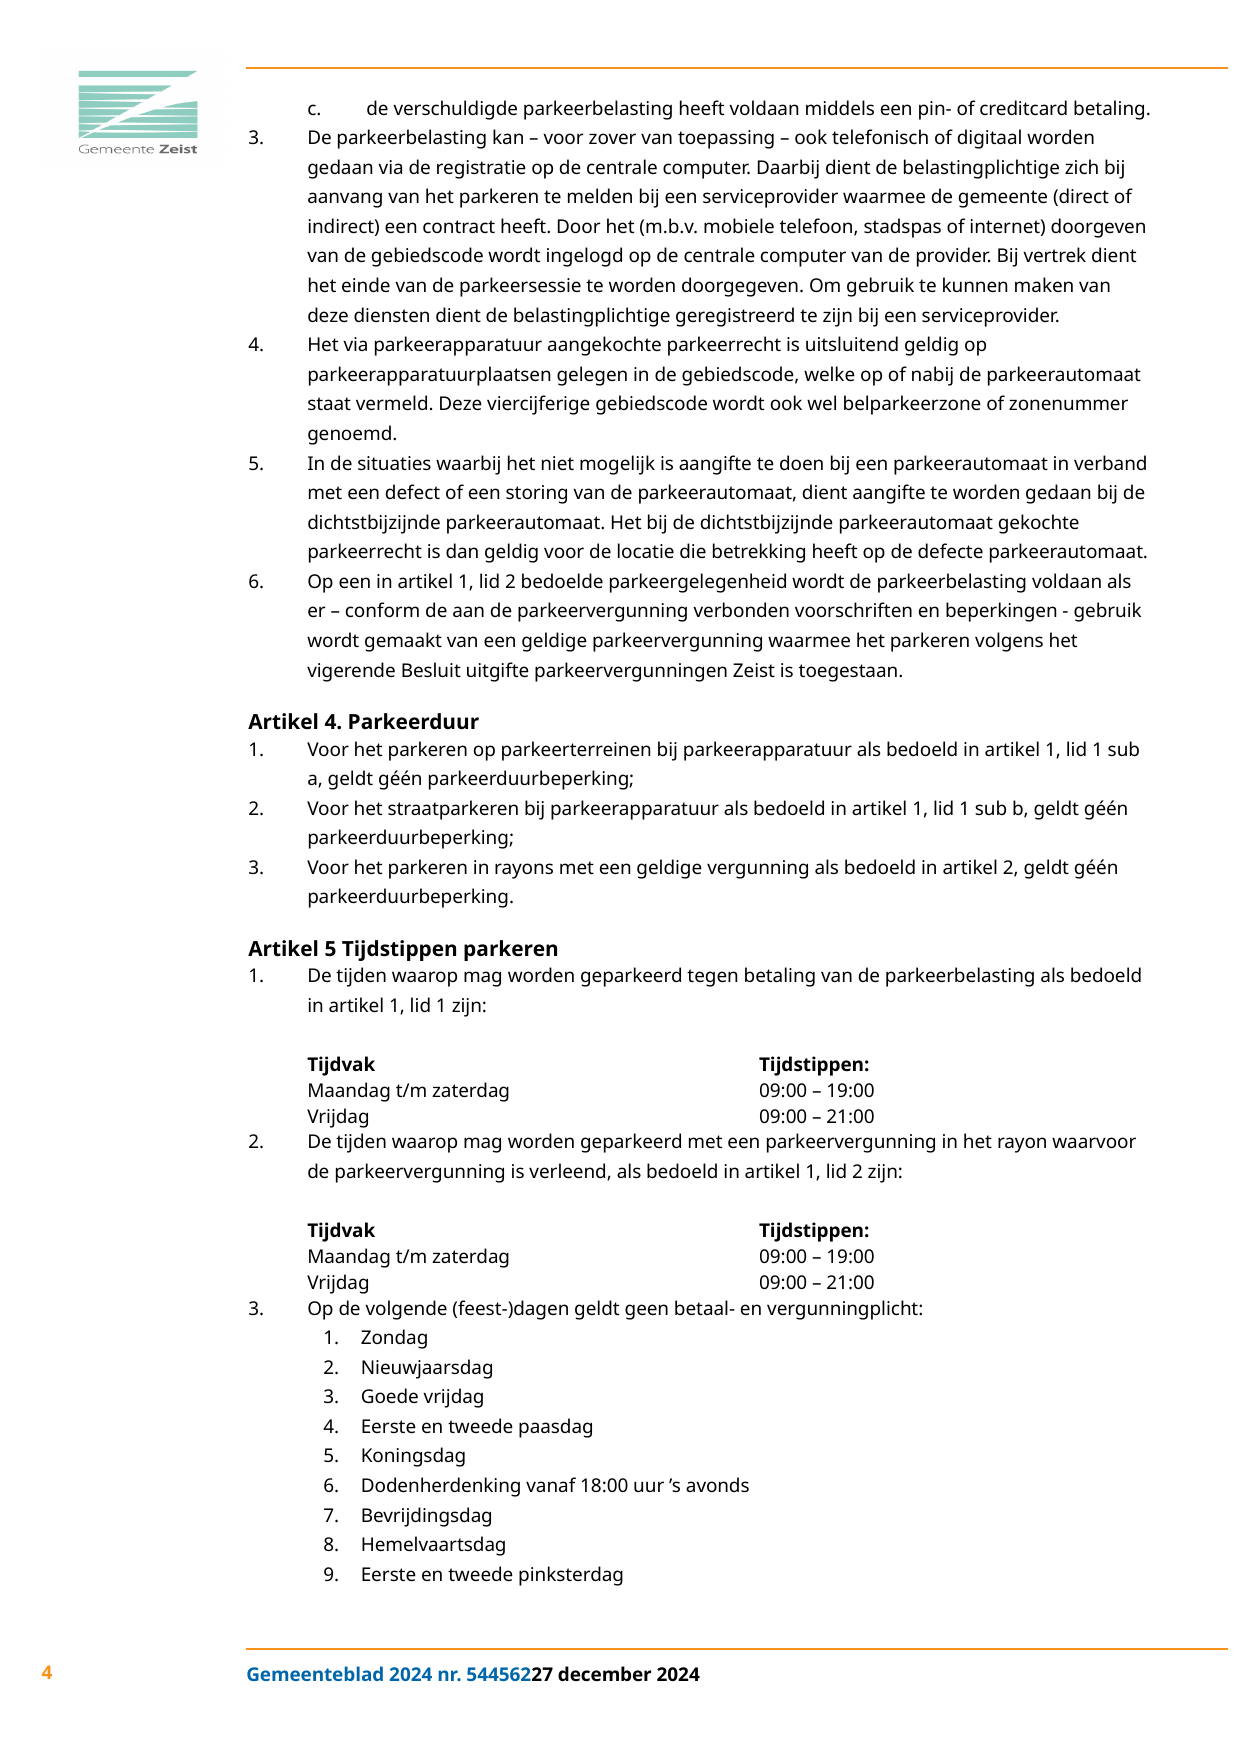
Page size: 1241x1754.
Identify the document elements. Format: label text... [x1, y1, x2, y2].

table_header Tijdvak [307, 1051, 759, 1077]
list Koningsdag [323, 1443, 1152, 1468]
list Voor het parkeren in rayons met een geldige vergunning als bedoeld in artikel 2, geldt géén parkeerduurbeperking. [248, 854, 1152, 909]
table_cell Maandag t/m zaterdag [307, 1077, 759, 1103]
table_cell Maandag t/m zaterdag [307, 1243, 759, 1269]
table_header Tijdstippen: [759, 1218, 1211, 1243]
text Artikel 4. Parkeerduur [248, 707, 1152, 736]
list Voor het parkeren op parkeerterreinen bij parkeerapparatuur als bedoeld in artikel 1, lid 1 sub a, geldt géén parkeerduurbeperking; [248, 736, 1152, 791]
table_header Tijdstippen: [759, 1051, 1211, 1077]
list Op een in artikel 1, lid 2 bedoelde parkeergelegenheid wordt de parkeerbelasting voldaan als er – conform de aan de parkeervergunning verbonden voorschriften en beperkingen - gebruik wordt gemaakt van een geldige parkeervergunning waarmee het parkeren volgens het vigerende Besluit uitgifte parkeervergunningen Zeist is toegestaan. [248, 568, 1152, 683]
picture [41, 47, 231, 172]
table_cell 09:00 – 19:00 [759, 1077, 1211, 1103]
text Artikel 5 Tijdstippen parkeren [248, 934, 1152, 962]
list De parkeerbelasting kan – voor zover van toepassing – ook telefonisch of digitaal worden gedaan via de registratie op de centrale computer. Daarbij dient de belastingplichtige zich bij aanvang van het parkeren te melden bij een serviceprovider waarmee de gemeente (direct of indirect) een contract heeft. Door het (m.b.v. mobiele telefoon, stadspas of internet) doorgeven van de gebiedscode wordt ingelogd op de centrale computer van de provider. Bij vertrek dient het einde van de parkeersessie te worden doorgegeven. Om gebruik te kunnen maken van deze diensten dient de belastingplichtige geregistreerd te zijn bij een serviceprovider. [248, 124, 1152, 328]
list Dodenherdenking vanaf 18:00 uur ’s avonds [323, 1472, 1152, 1498]
list Nieuwjaarsdag [323, 1354, 1152, 1380]
table_cell 09:00 – 21:00 [759, 1103, 1211, 1128]
list Op de volgende (feest-)dagen geldt geen betaal- en vergunningplicht: [248, 1295, 1152, 1321]
list Eerste en tweede pinksterdag [323, 1561, 1152, 1587]
table_cell Vrijdag [307, 1103, 759, 1128]
list De tijden waarop mag worden geparkeerd met een parkeervergunning in het rayon waarvoor de parkeervergunning is verleend, als bedoeld in artikel 1, lid 2 zijn: [248, 1129, 1152, 1184]
list Eerste en tweede paasdag [323, 1413, 1152, 1439]
list De tijden waarop mag worden geparkeerd tegen betaling van de parkeerbelasting als bedoeld in artikel 1, lid 1 zijn: [248, 962, 1152, 1018]
list Goede vrijdag [323, 1383, 1152, 1409]
list Hemelvaartsdag [323, 1531, 1152, 1557]
table_header Tijdvak [307, 1218, 759, 1243]
list de verschuldigde parkeerbelasting heeft voldaan middels een pin- of creditcard betaling. [307, 95, 1152, 121]
table_cell 09:00 – 19:00 [759, 1243, 1211, 1269]
list Voor het straatparkeren bij parkeerapparatuur als bedoeld in artikel 1, lid 1 sub b, geldt géén parkeerduurbeperking; [248, 795, 1152, 850]
table_cell Vrijdag [307, 1269, 759, 1295]
list Bevrijdingsdag [323, 1502, 1152, 1528]
list In de situaties waarbij het niet mogelijk is aangifte te doen bij een parkeerautomaat in verband met een defect of een storing van de parkeerautomaat, dient aangifte te worden gedaan bij de dichtstbijzijnde parkeerautomaat. Het bij de dichtstbijzijnde parkeerautomaat gekochte parkeerrecht is dan geldig voor de locatie die betrekking heeft op de defecte parkeerautomaat. [248, 450, 1152, 564]
table_cell 09:00 – 21:00 [759, 1269, 1211, 1295]
list Zondag [323, 1324, 1152, 1350]
list Het via parkeerapparatuur aangekochte parkeerrecht is uitsluitend geldig op parkeerapparatuurplaatsen gelegen in de gebiedscode, welke op of nabij de parkeerautomaat staat vermeld. Deze viercijferige gebiedscode wordt ook wel belparkeerzone of zonenummer genoemd. [248, 331, 1152, 446]
